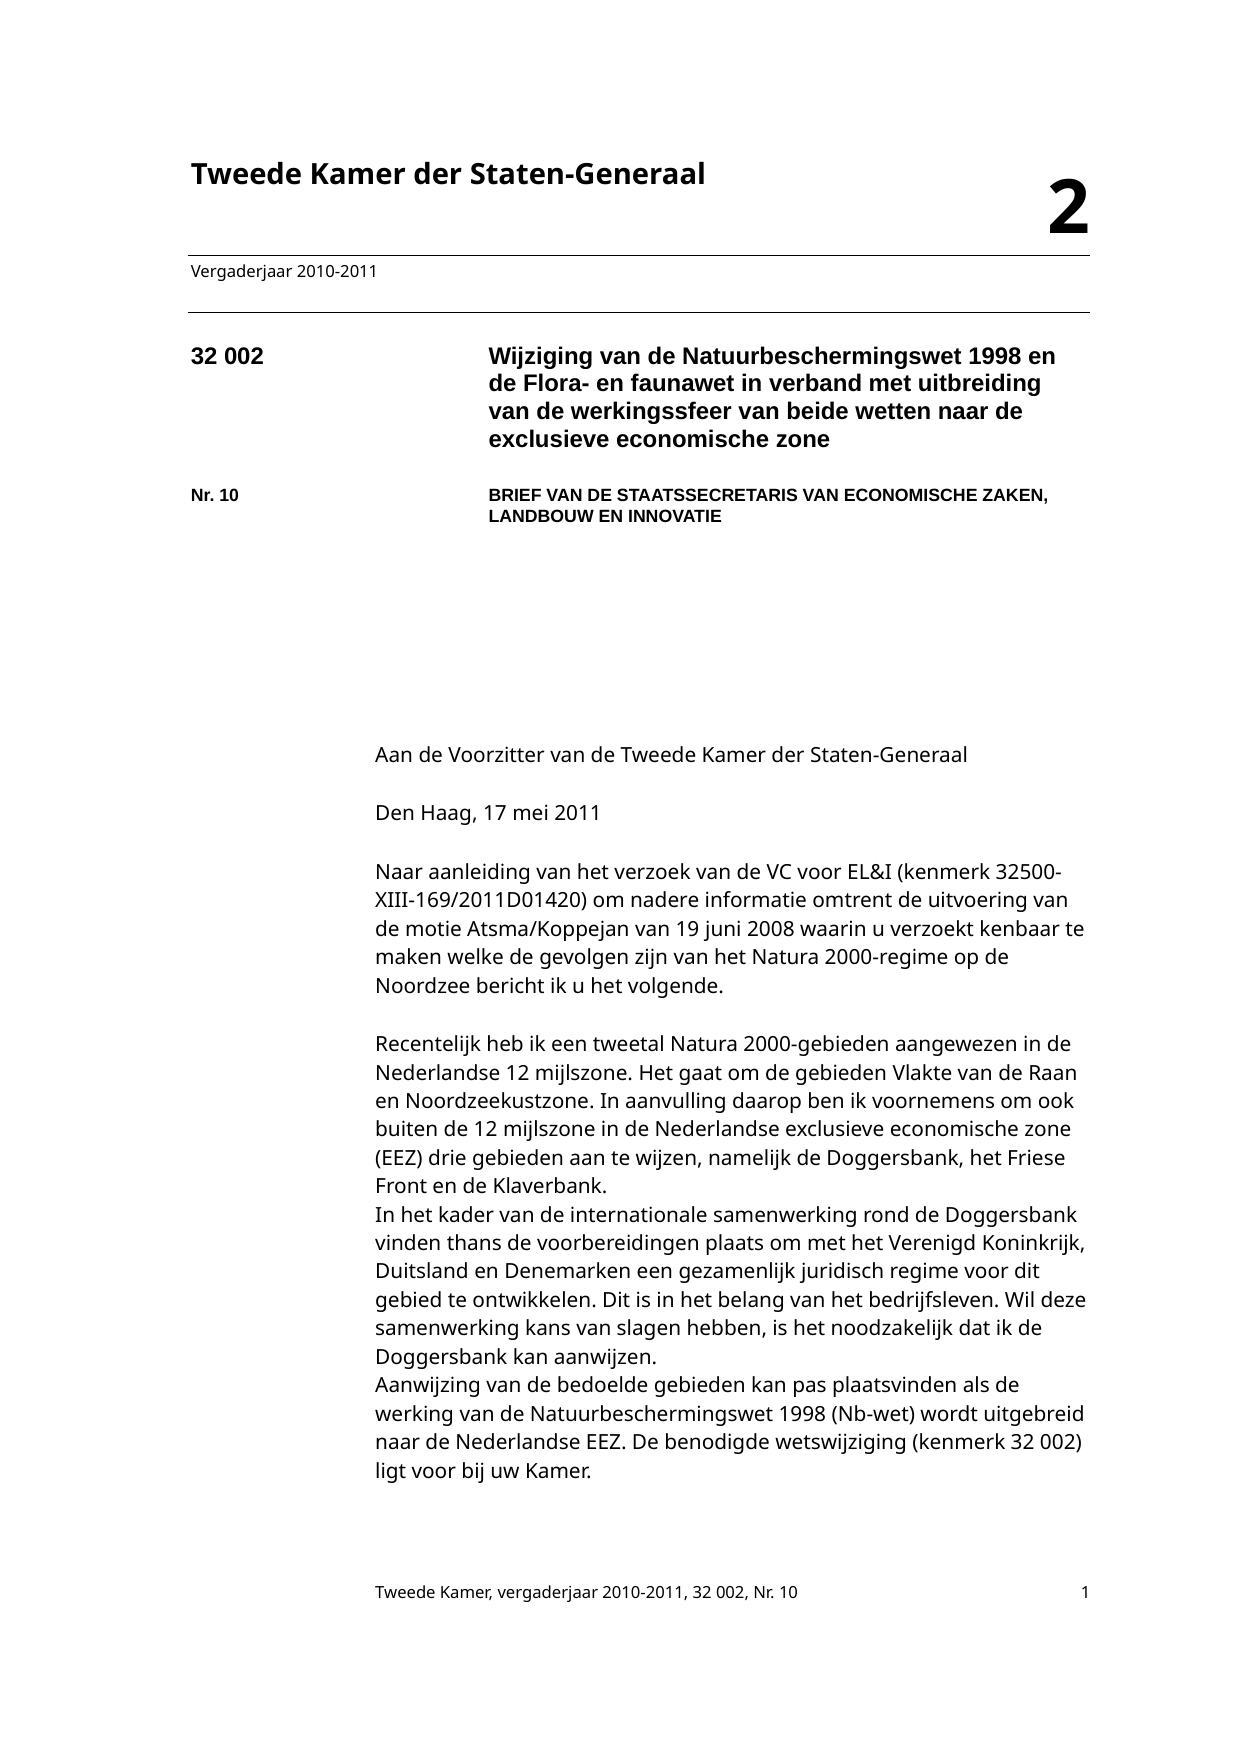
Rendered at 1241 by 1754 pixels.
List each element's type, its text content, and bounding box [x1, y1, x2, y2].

table_cell [188, 313, 485, 339]
text Naar aanleiding van het verzoek van de VC voor EL&I (kenmerk 32500-XIII-169/2011D01420) om nadere informatie omtrent de uitvoering van de motie Atsma/Koppejan van 19 juni 2008 waarin u verzoekt kenbaar te maken welke de gevolgen zijn van het Natura 2000-regime op de Noordzee bericht ik u het volgende. [375, 857, 1090, 999]
table_cell Wijziging van de Natuurbeschermingswet 1998 en de Flora- en faunawet in verband met uitbreiding van de werkingssfeer van beide wetten naar de exclusieve economische zone [485, 339, 1090, 482]
table_cell [485, 256, 1090, 312]
table_header Tweede Kamer der Staten-Generaal [188, 150, 909, 255]
table_cell BRIEF VAN DE STAATSSECRETARIS VAN ECONOMISCHE ZAKEN, LANDBOUW EN INNOVATIE [485, 482, 1090, 622]
table_cell 32 002 [188, 339, 485, 482]
table_cell [485, 313, 1090, 339]
text Aan de Voorzitter van de Tweede Kamer der Staten-Generaal [375, 740, 1090, 768]
text Den Haag, 17 mei 2011 [375, 798, 1090, 827]
text Recentelijk heb ik een tweetal Natura 2000-gebieden aangewezen in de Nederlandse 12 mijlszone. Het gaat om de gebieden Vlakte van de Raan en Noordzeekustzone. In aanvulling daarop ben ik voornemens om ook buiten de 12 mijlszone in de Nederlandse exclusieve economische zone (EEZ) drie gebieden aan te wijzen, namelijk de Doggersbank, het Friese Front en de Klaverbank. [375, 1029, 1090, 1200]
table_header 2 [910, 150, 1090, 255]
text In het kader van de internationale samenwerking rond de Doggersbank vinden thans de voorbereidingen plaats om met het Verenigd Koninkrijk, Duitsland en Denemarken een gezamenlijk juridisch regime voor dit gebied te ontwikkelen. Dit is in het belang van het bedrijfsleven. Wil deze samenwerking kans van slagen hebben, is het noodzakelijk dat ik de Doggersbank kan aanwijzen. [375, 1200, 1090, 1370]
table_cell Nr. 10 [188, 482, 485, 622]
table_cell Vergaderjaar 2010-2011 [188, 256, 485, 312]
text Aanwijzing van de bedoelde gebieden kan pas plaatsvinden als de werking van de Natuurbeschermingswet 1998 (Nb-wet) wordt uitgebreid naar de Nederlandse EEZ. De benodigde wetswijziging (kenmerk 32 002) ligt voor bij uw Kamer. [375, 1370, 1090, 1484]
